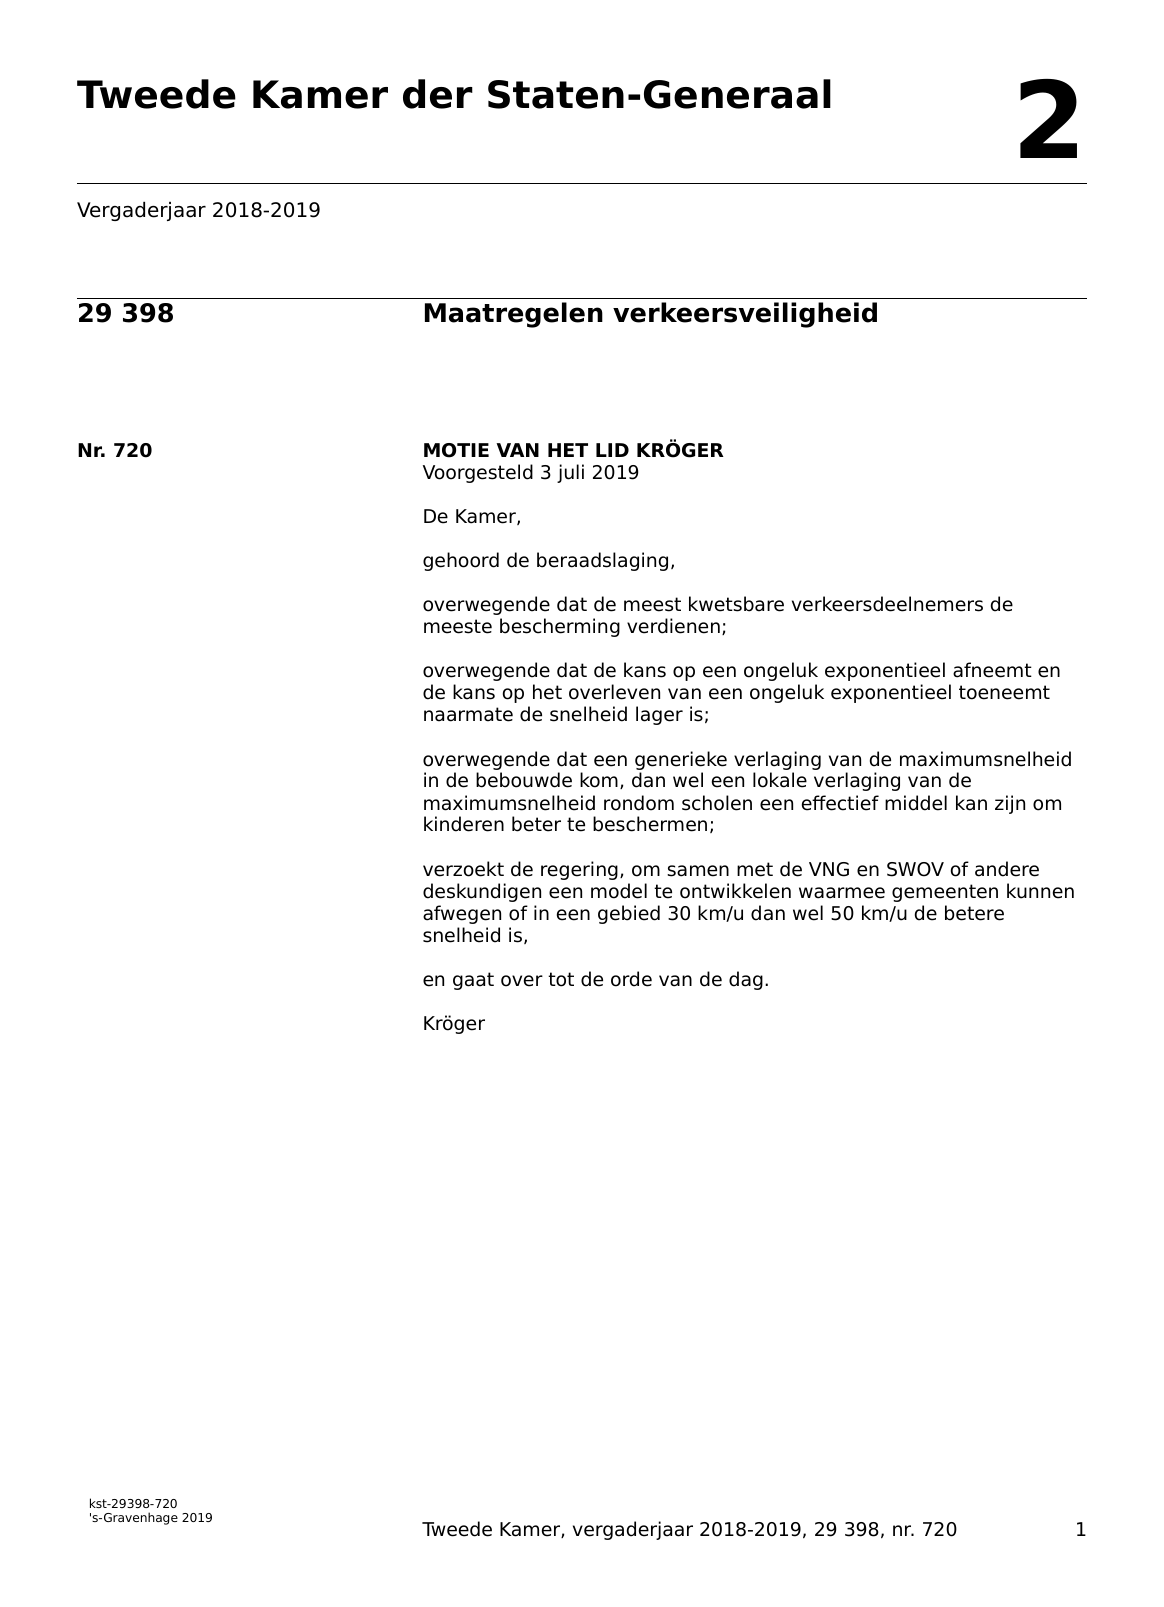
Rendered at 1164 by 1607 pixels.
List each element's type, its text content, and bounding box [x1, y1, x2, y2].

text en gaat over tot de orde van de dag. [422, 969, 1087, 991]
text De Kamer, [422, 506, 1087, 528]
text overwegende dat de meest kwetsbare verkeersdeelnemers de meeste bescherming verdienen; [422, 594, 1087, 638]
text overwegende dat een generieke verlaging van de maximumsnelheid in de bebouwde kom, dan wel een lokale verlaging van de maximumsnelheid rondom scholen een effectief middel kan zijn om kinderen beter te beschermen; [422, 748, 1087, 836]
text Voorgesteld 3 juli 2019 [422, 462, 1087, 484]
subtitle 29 398 Maatregelen verkeersveiligheid [77, 299, 1087, 329]
text overwegende dat de kans op een ongeluk exponentieel afneemt en de kans op het overleven van een ongeluk exponentieel toeneemt naarmate de snelheid lager is; [422, 660, 1087, 726]
text Kröger [422, 1013, 1087, 1035]
table_header Tweede Kamer der Staten-Generaal [77, 59, 886, 183]
text gehoord de beraadslaging, [422, 550, 1087, 572]
text verzoekt de regering, om samen met de VNG en SWOV of andere deskundigen een model te ontwikkelen waarmee gemeenten kunnen afwegen of in een gebied 30 km/u dan wel 50 km/u de betere snelheid is, [422, 858, 1087, 946]
text 's-Gravenhage 2019 [88, 1511, 323, 1525]
text kst-29398-720 [88, 1497, 323, 1511]
table_header 2 [886, 59, 1087, 183]
subtitle Nr. 720 MOTIE VAN HET LID KRÖGER [77, 440, 1087, 462]
table_cell Vergaderjaar 2018-2019 [77, 184, 1087, 298]
